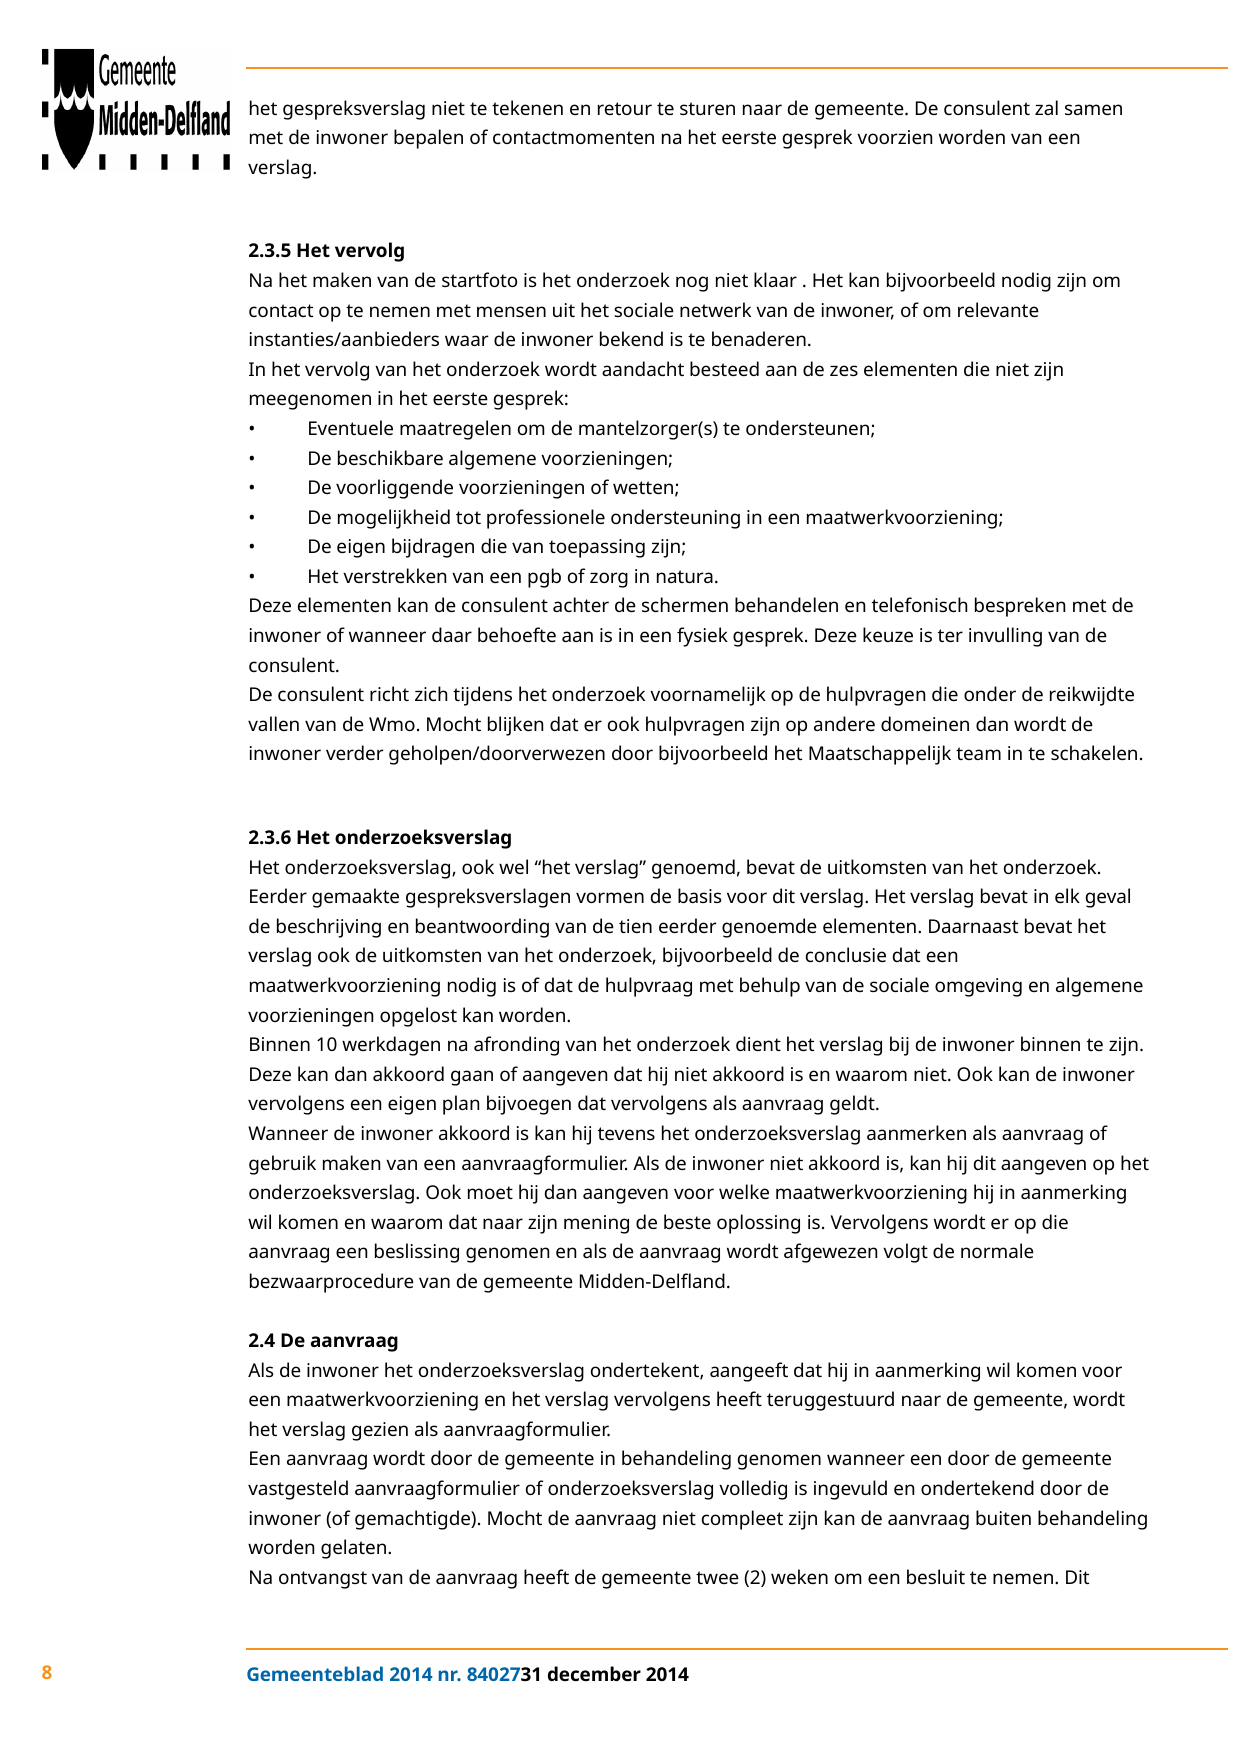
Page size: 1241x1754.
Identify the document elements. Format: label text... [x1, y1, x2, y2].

text 2.3.5 Het vervolg [248, 238, 1152, 263]
text Na ontvangst van de aanvraag heeft de gemeente twee (2) weken om een besluit te nemen. Dit [248, 1564, 1152, 1590]
list De voorliggende voorzieningen of wetten; [248, 474, 1152, 500]
text het gespreksverslag niet te tekenen en retour te sturen naar de gemeente. De consulent zal samen met de inwoner bepalen of contactmomenten na het eerste gesprek voorzien worden van een verslag. [248, 95, 1152, 180]
text In het vervolg van het onderzoek wordt aandacht besteed aan de zes elementen die niet zijn meegenomen in het eerste gesprek: [248, 356, 1152, 411]
list De mogelijkheid tot professionele ondersteuning in een maatwerkvoorziening; [248, 504, 1152, 530]
text Als de inwoner het onderzoeksverslag ondertekent, aangeeft dat hij in aanmerking wil komen voor een maatwerkvoorziening en het verslag vervolgens heeft teruggestuurd naar de gemeente, wordt het verslag gezien als aanvraagformulier. [248, 1357, 1152, 1442]
text Binnen 10 werkdagen na afronding van het onderzoek dient het verslag bij de inwoner binnen te zijn. Deze kan dan akkoord gaan of aangeven dat hij niet akkoord is en waarom niet. Ook kan de inwoner vervolgens een eigen plan bijvoegen dat vervolgens als aanvraag geldt. [248, 1031, 1152, 1116]
list De beschikbare algemene voorzieningen; [248, 445, 1152, 471]
text De consulent richt zich tijdens het onderzoek voornamelijk op de hulpvragen die onder de reikwijdte vallen van de Wmo. Mocht blijken dat er ook hulpvragen zijn op andere domeinen dan wordt de inwoner verder geholpen/doorverwezen door bijvoorbeeld het Maatschappelijk team in te schakelen. [248, 681, 1152, 766]
list Eventuele maatregelen om de mantelzorger(s) te ondersteunen; [248, 415, 1152, 441]
text Een aanvraag wordt door de gemeente in behandeling genomen wanneer een door de gemeente vastgesteld aanvraagformulier of onderzoeksverslag volledig is ingevuld en ondertekend door de inwoner (of gemachtigde). Mocht de aanvraag niet compleet zijn kan de aanvraag buiten behandeling worden gelaten. [248, 1446, 1152, 1560]
text 2.3.6 Het onderzoeksverslag [248, 824, 1152, 850]
text Deze elementen kan de consulent achter de schermen behandelen en telefonisch bespreken met de inwoner of wanneer daar behoefte aan is in een fysiek gesprek. Deze keuze is ter invulling van de consulent. [248, 593, 1152, 678]
text Het onderzoeksverslag, ook wel “het verslag” genoemd, bevat de uitkomsten van het onderzoek. Eerder gemaakte gespreksverslagen vormen de basis voor dit verslag. Het verslag bevat in elk geval de beschrijving en beantwoording van de tien eerder genoemde elementen. Daarnaast bevat het verslag ook de uitkomsten van het onderzoek, bijvoorbeeld de conclusie dat een maatwerkvoorziening nodig is of dat de hulpvraag met behulp van de sociale omgeving en algemene voorzieningen opgelost kan worden. [248, 854, 1152, 1028]
picture [41, 47, 231, 172]
text Na het maken van de startfoto is het onderzoek nog niet klaar . Het kan bijvoorbeeld nodig zijn om contact op te nemen met mensen uit het sociale netwerk van de inwoner, of om relevante instanties/aanbieders waar de inwoner bekend is te benaderen. [248, 267, 1152, 352]
list De eigen bijdragen die van toepassing zijn; [248, 533, 1152, 559]
text Wanneer de inwoner akkoord is kan hij tevens het onderzoeksverslag aanmerken als aanvraag of gebruik maken van een aanvraagformulier. Als de inwoner niet akkoord is, kan hij dit aangeven op het onderzoeksverslag. Ook moet hij dan aangeven voor welke maatwerkvoorziening hij in aanmerking wil komen en waarom dat naar zijn mening de beste oplossing is. Vervolgens wordt er op die aanvraag een beslissing genomen en als de aanvraag wordt afgewezen volgt de normale bezwaarprocedure van de gemeente Midden-Delfland. [248, 1120, 1152, 1294]
list Het verstrekken van een pgb of zorg in natura. [248, 563, 1152, 589]
text 2.4 De aanvraag [248, 1327, 1152, 1353]
